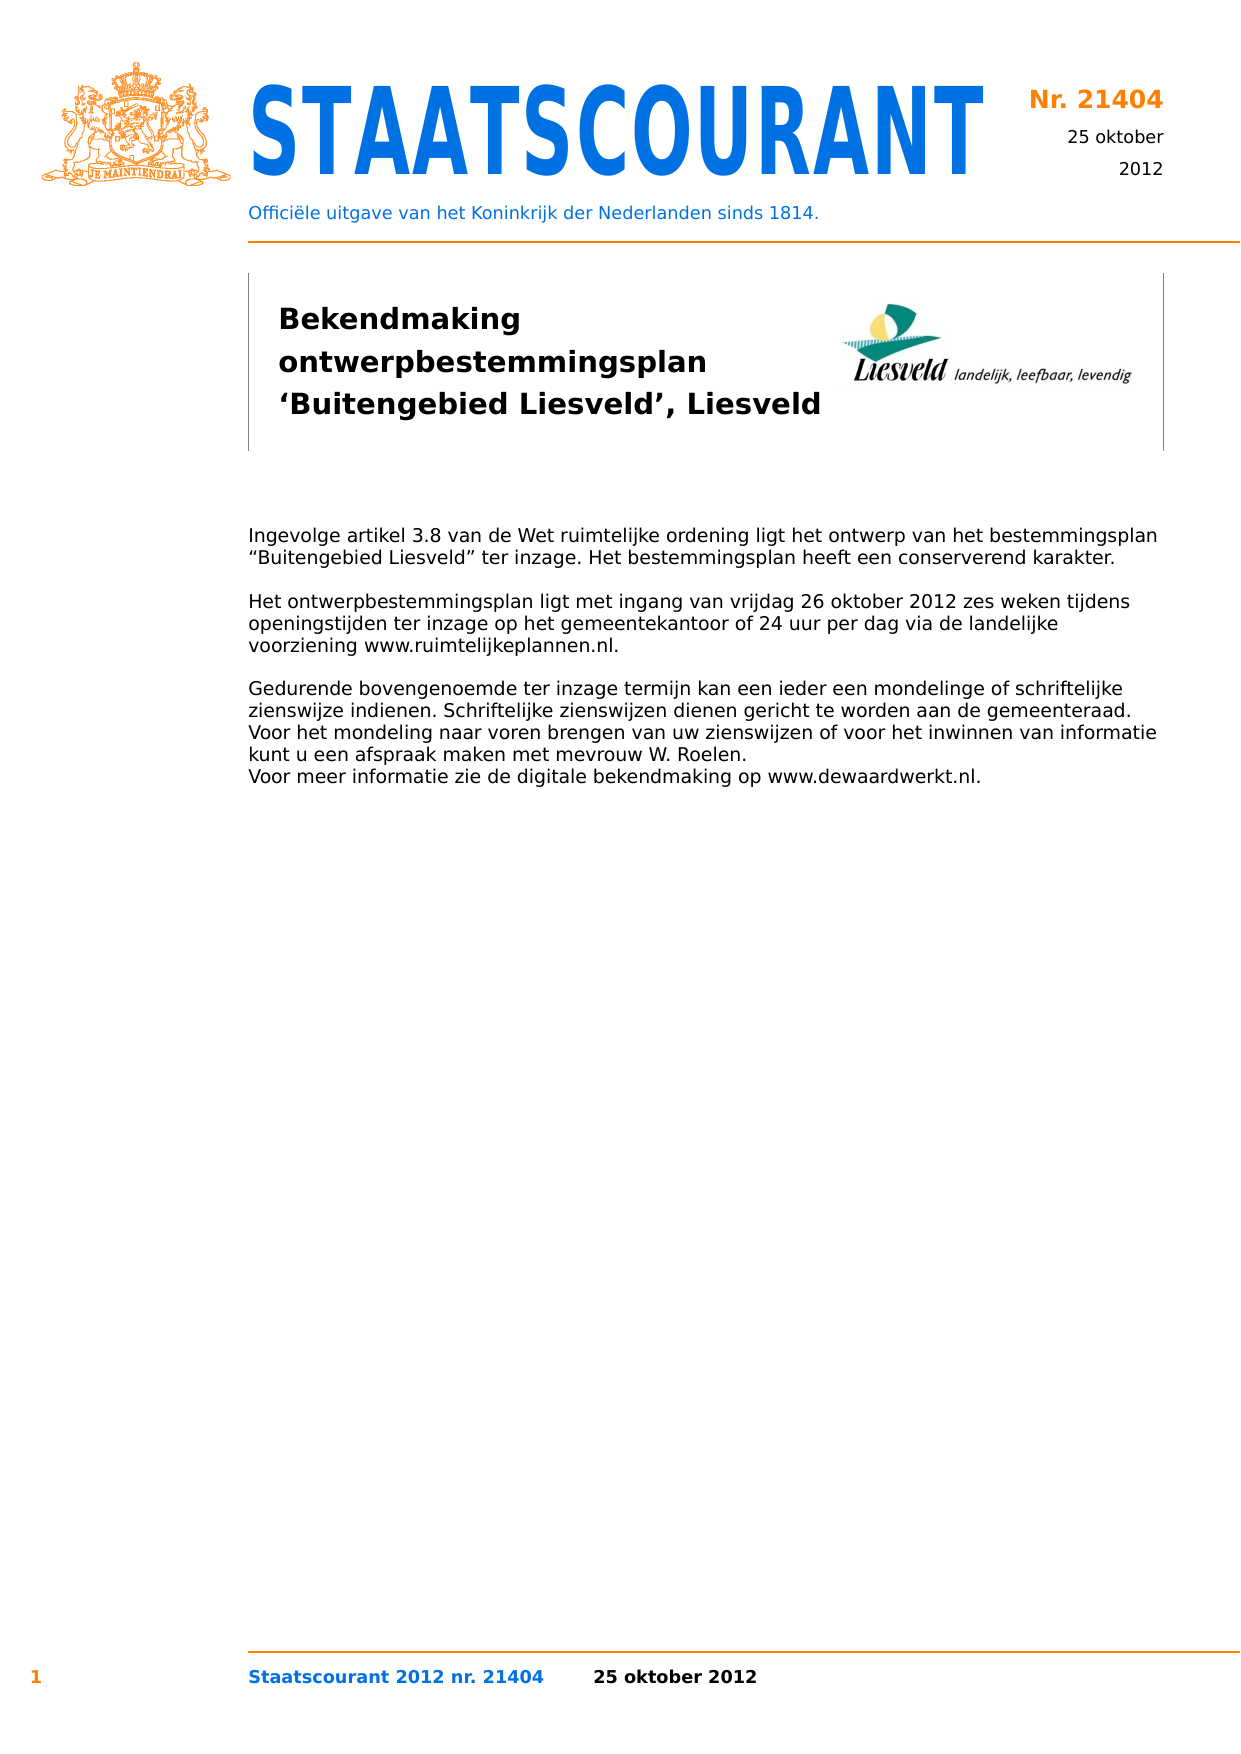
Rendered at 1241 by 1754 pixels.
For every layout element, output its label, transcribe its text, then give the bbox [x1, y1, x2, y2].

table_header STAATSCOURANT [248, 62, 998, 203]
text Voor meer informatie zie de digitale bekendmaking op www.dewaardwerkt.nl. [248, 766, 1163, 788]
table_header [25, 62, 248, 241]
table_cell Officiële uitgave van het Koninkrijk der Nederlanden sinds 1814. [248, 203, 1240, 241]
table_cell 25 oktober [998, 121, 1240, 153]
text Ingevolge artikel 3.8 van de Wet ruimtelijke ordening ligt het ontwerp van het bestemmingsplan “Buitengebied Liesveld” ter inzage. Het bestemmingsplan heeft een conserverend karakter. [248, 525, 1163, 569]
table_header Nr. 21404 [998, 62, 1240, 121]
picture [838, 302, 1134, 386]
picture [41, 62, 231, 186]
subtitle Bekendmaking ontwerpbestemmingsplan ‘Buitengebied Liesveld’, Liesveld [249, 273, 1163, 451]
text Gedurende bovengenoemde ter inzage termijn kan een ieder een mondelinge of schriftelijke zienswijze indienen. Schriftelijke zienswijzen dienen gericht te worden aan de gemeenteraad. Voor het mondeling naar voren brengen van uw zienswijzen of voor het inwinnen van informatie kunt u een afspraak maken met mevrouw W. Roelen. [248, 678, 1163, 766]
table_cell 2012 [998, 153, 1240, 203]
text Het ontwerpbestemmingsplan ligt met ingang van vrijdag 26 oktober 2012 zes weken tijdens openingstijden ter inzage op het gemeentekantoor of 24 uur per dag via de landelijke voorziening www.ruimtelijkeplannen.nl. [248, 591, 1163, 656]
